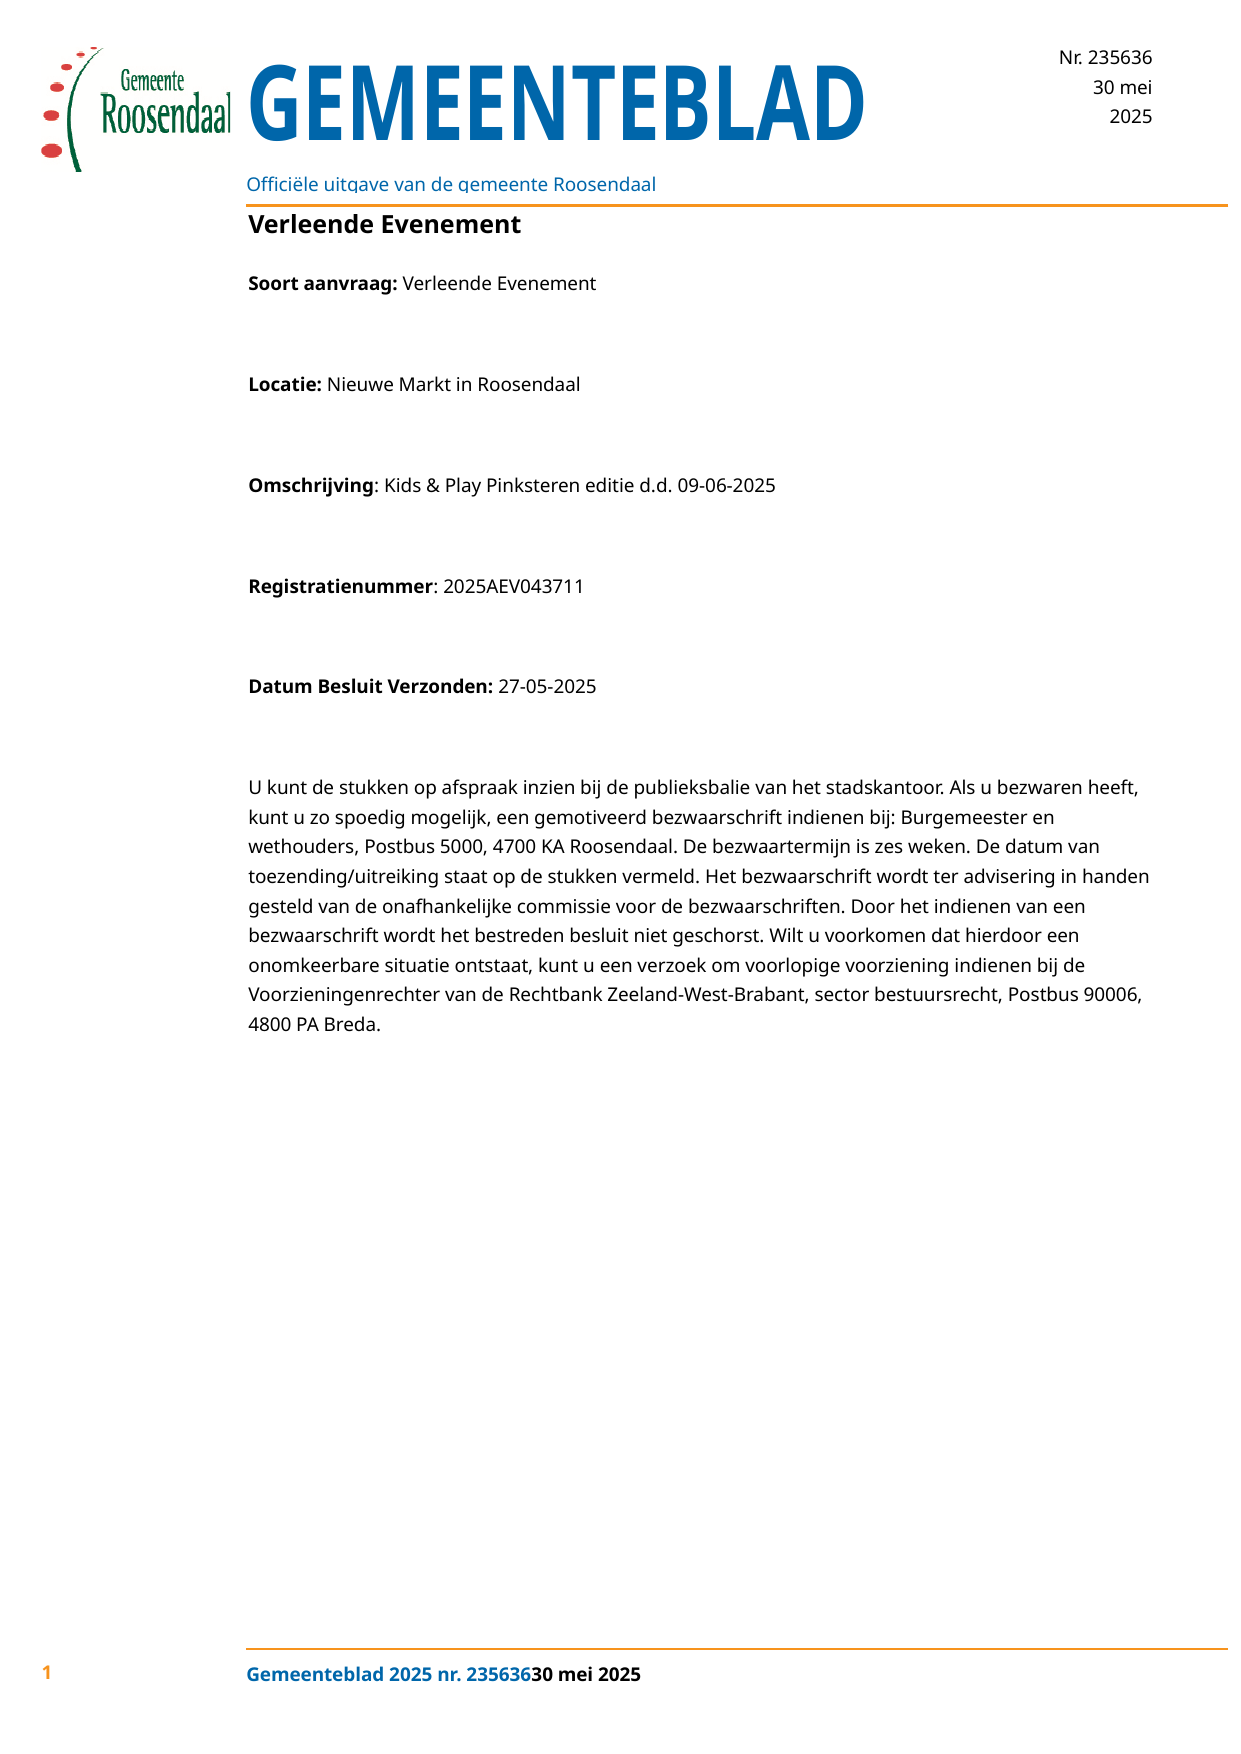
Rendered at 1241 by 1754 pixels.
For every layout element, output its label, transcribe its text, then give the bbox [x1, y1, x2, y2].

text Locatie: Nieuwe Markt in Roosendaal [248, 371, 1152, 397]
text Soort aanvraag: Verleende Evenement [248, 270, 1152, 296]
text Verleende Evenement [248, 207, 1152, 241]
text Omschrijving: Kids & Play Pinksteren editie d.d. 09-06-2025 [248, 472, 1152, 498]
text Datum Besluit Verzonden: 27-05-2025 [248, 674, 1152, 699]
text U kunt de stukken op afspraak inzien bij de publieksbalie van het stadskantoor. Als u bezwaren heeft, kunt u zo spoedig mogelijk, een gemotiveerd bezwaarschrift indienen bij: Burgemeester en wethouders, Postbus 5000, 4700 KA Roosendaal. De bezwaartermijn is zes weken. De datum van toezending/uitreiking staat op de stukken vermeld. Het bezwaarschrift wordt ter advisering in handen gesteld van de onafhankelijke commissie voor de bezwaarschriften. Door het indienen van een bezwaarschrift wordt het bestreden besluit niet geschorst. Wilt u voorkomen dat hierdoor een onomkeerbare situatie ontstaat, kunt u een verzoek om voorlopige voorziening indienen bij de Voorzieningenrechter van de Rechtbank Zeeland-West-Brabant, sector bestuursrecht, Postbus 90006, 4800 PA Breda. [248, 774, 1152, 1037]
text Registratienummer: 2025AEV043711 [248, 573, 1152, 598]
picture [41, 47, 231, 172]
